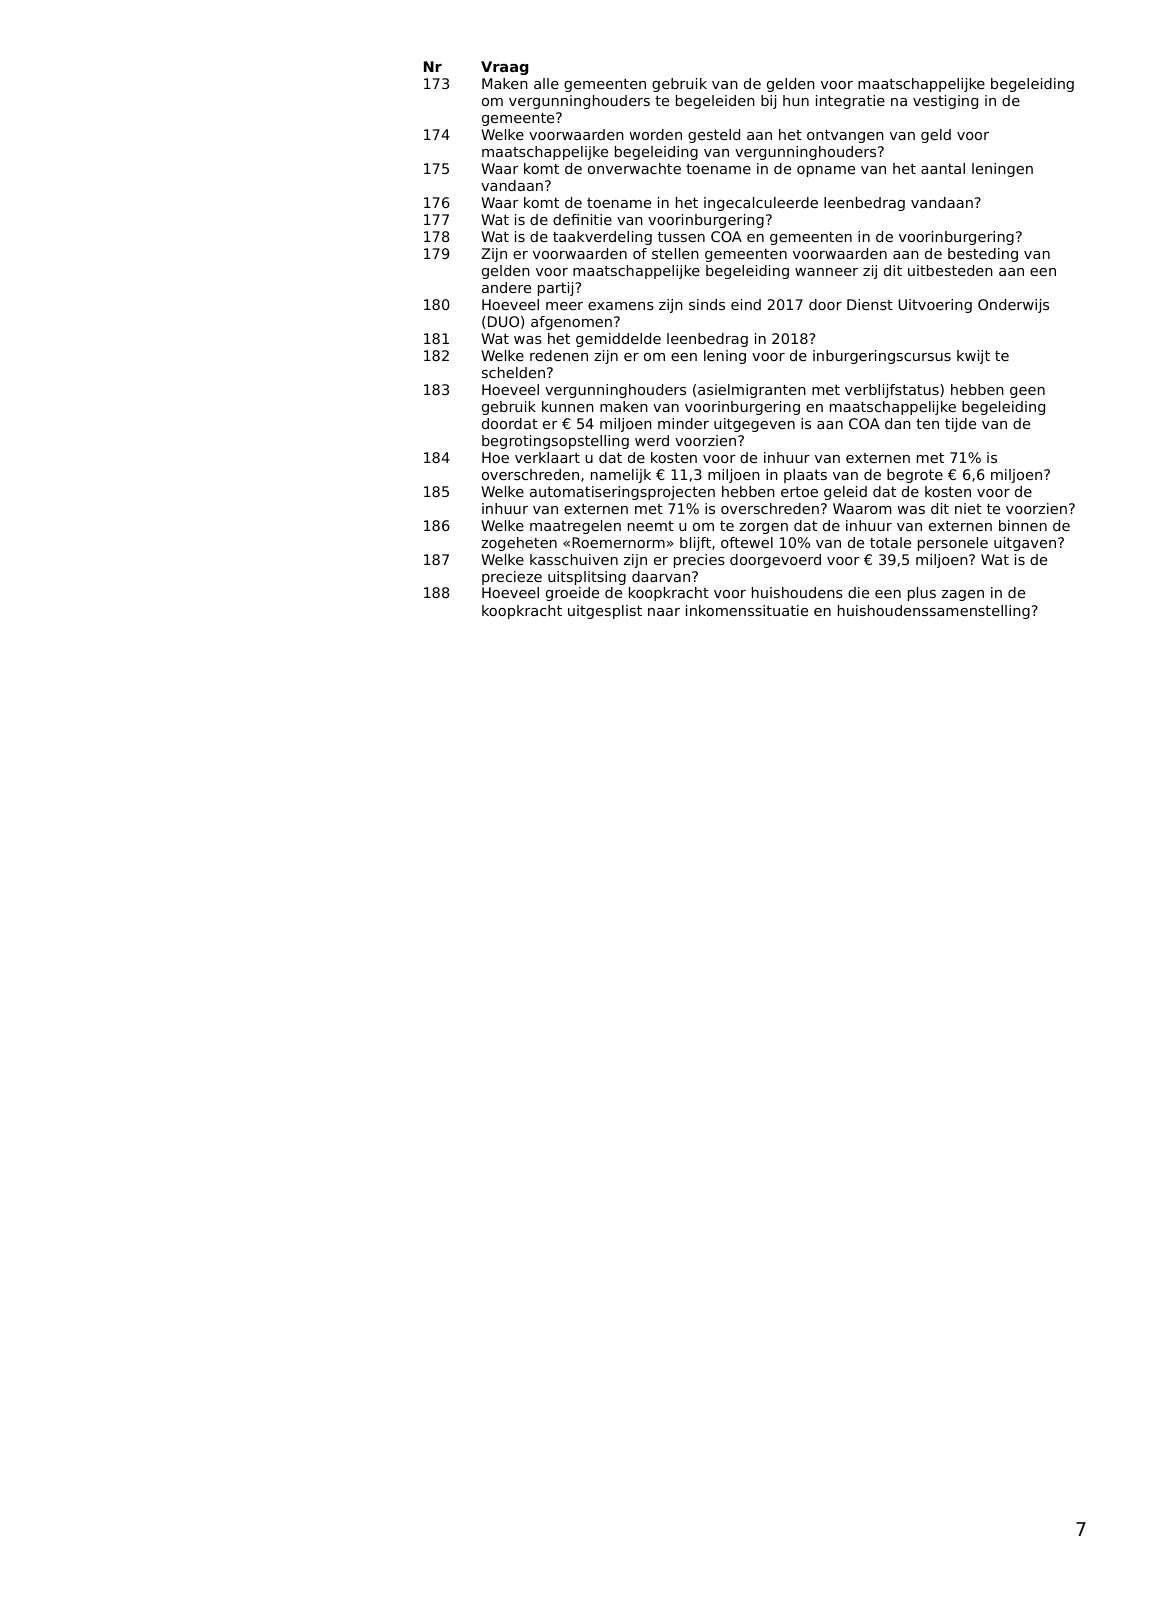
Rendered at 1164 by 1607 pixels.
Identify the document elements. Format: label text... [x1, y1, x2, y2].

table_header Nr [422, 59, 475, 76]
table_cell Wat is de definitie van voorinburgering? [475, 212, 1087, 229]
table_cell Hoeveel meer examens zijn sinds eind 2017 door Dienst Uitvoering Onderwijs (DUO) afgenomen? [475, 297, 1087, 331]
table_cell Hoeveel groeide de koopkracht voor huishoudens die een plus zagen in de koopkracht uitgesplist naar inkomenssituatie en huishoudenssamenstelling? [475, 585, 1087, 619]
table_cell 174 [422, 127, 475, 161]
table_cell 180 [422, 297, 475, 331]
table_cell Welke voorwaarden worden gesteld aan het ontvangen van geld voor maatschappelijke begeleiding van vergunninghouders? [475, 127, 1087, 161]
table_cell Maken alle gemeenten gebruik van de gelden voor maatschappelijke begeleiding om vergunninghouders te begeleiden bij hun integratie na vestiging in de gemeente? [475, 76, 1087, 127]
table_cell 182 [422, 348, 475, 382]
table_cell Hoe verklaart u dat de kosten voor de inhuur van externen met 71% is overschreden, namelijk € 11,3 miljoen in plaats van de begrote € 6,6 miljoen? [475, 450, 1087, 483]
table_cell Waar komt de toename in het ingecalculeerde leenbedrag vandaan? [475, 195, 1087, 212]
table_header Vraag [475, 59, 1087, 76]
table_cell Waar komt de onverwachte toename in de opname van het aantal leningen vandaan? [475, 161, 1087, 195]
table_cell Wat is de taakverdeling tussen COA en gemeenten in de voorinburgering? [475, 229, 1087, 246]
table_cell Welke redenen zijn er om een lening voor de inburgeringscursus kwijt te schelden? [475, 348, 1087, 382]
table_cell 176 [422, 195, 475, 212]
table_cell 185 [422, 484, 475, 517]
table_cell 187 [422, 551, 475, 585]
table_cell 181 [422, 331, 475, 348]
table_cell Zijn er voorwaarden of stellen gemeenten voorwaarden aan de besteding van gelden voor maatschappelijke begeleiding wanneer zij dit uitbesteden aan een andere partij? [475, 246, 1087, 297]
table_cell 173 [422, 76, 475, 127]
table_cell 186 [422, 518, 475, 551]
table_cell Welke kasschuiven zijn er precies doorgevoerd voor € 39,5 miljoen? Wat is de precieze uitsplitsing daarvan? [475, 551, 1087, 585]
table_cell 183 [422, 382, 475, 449]
table_cell 175 [422, 161, 475, 195]
table_cell Welke maatregelen neemt u om te zorgen dat de inhuur van externen binnen de zogeheten «Roemernorm» blijft, oftewel 10% van de totale personele uitgaven? [475, 518, 1087, 551]
table_cell 188 [422, 585, 475, 619]
table_cell 184 [422, 450, 475, 483]
table_cell 177 [422, 212, 475, 229]
table_cell Hoeveel vergunninghouders (asielmigranten met verblijfstatus) hebben geen gebruik kunnen maken van voorinburgering en maatschappelijke begeleiding doordat er € 54 miljoen minder uitgegeven is aan COA dan ten tijde van de begrotingsopstelling werd voorzien? [475, 382, 1087, 449]
table_cell Wat was het gemiddelde leenbedrag in 2018? [475, 331, 1087, 348]
table_cell Welke automatiseringsprojecten hebben ertoe geleid dat de kosten voor de inhuur van externen met 71% is overschreden? Waarom was dit niet te voorzien? [475, 484, 1087, 517]
table_cell 178 [422, 229, 475, 246]
table_cell 179 [422, 246, 475, 297]
